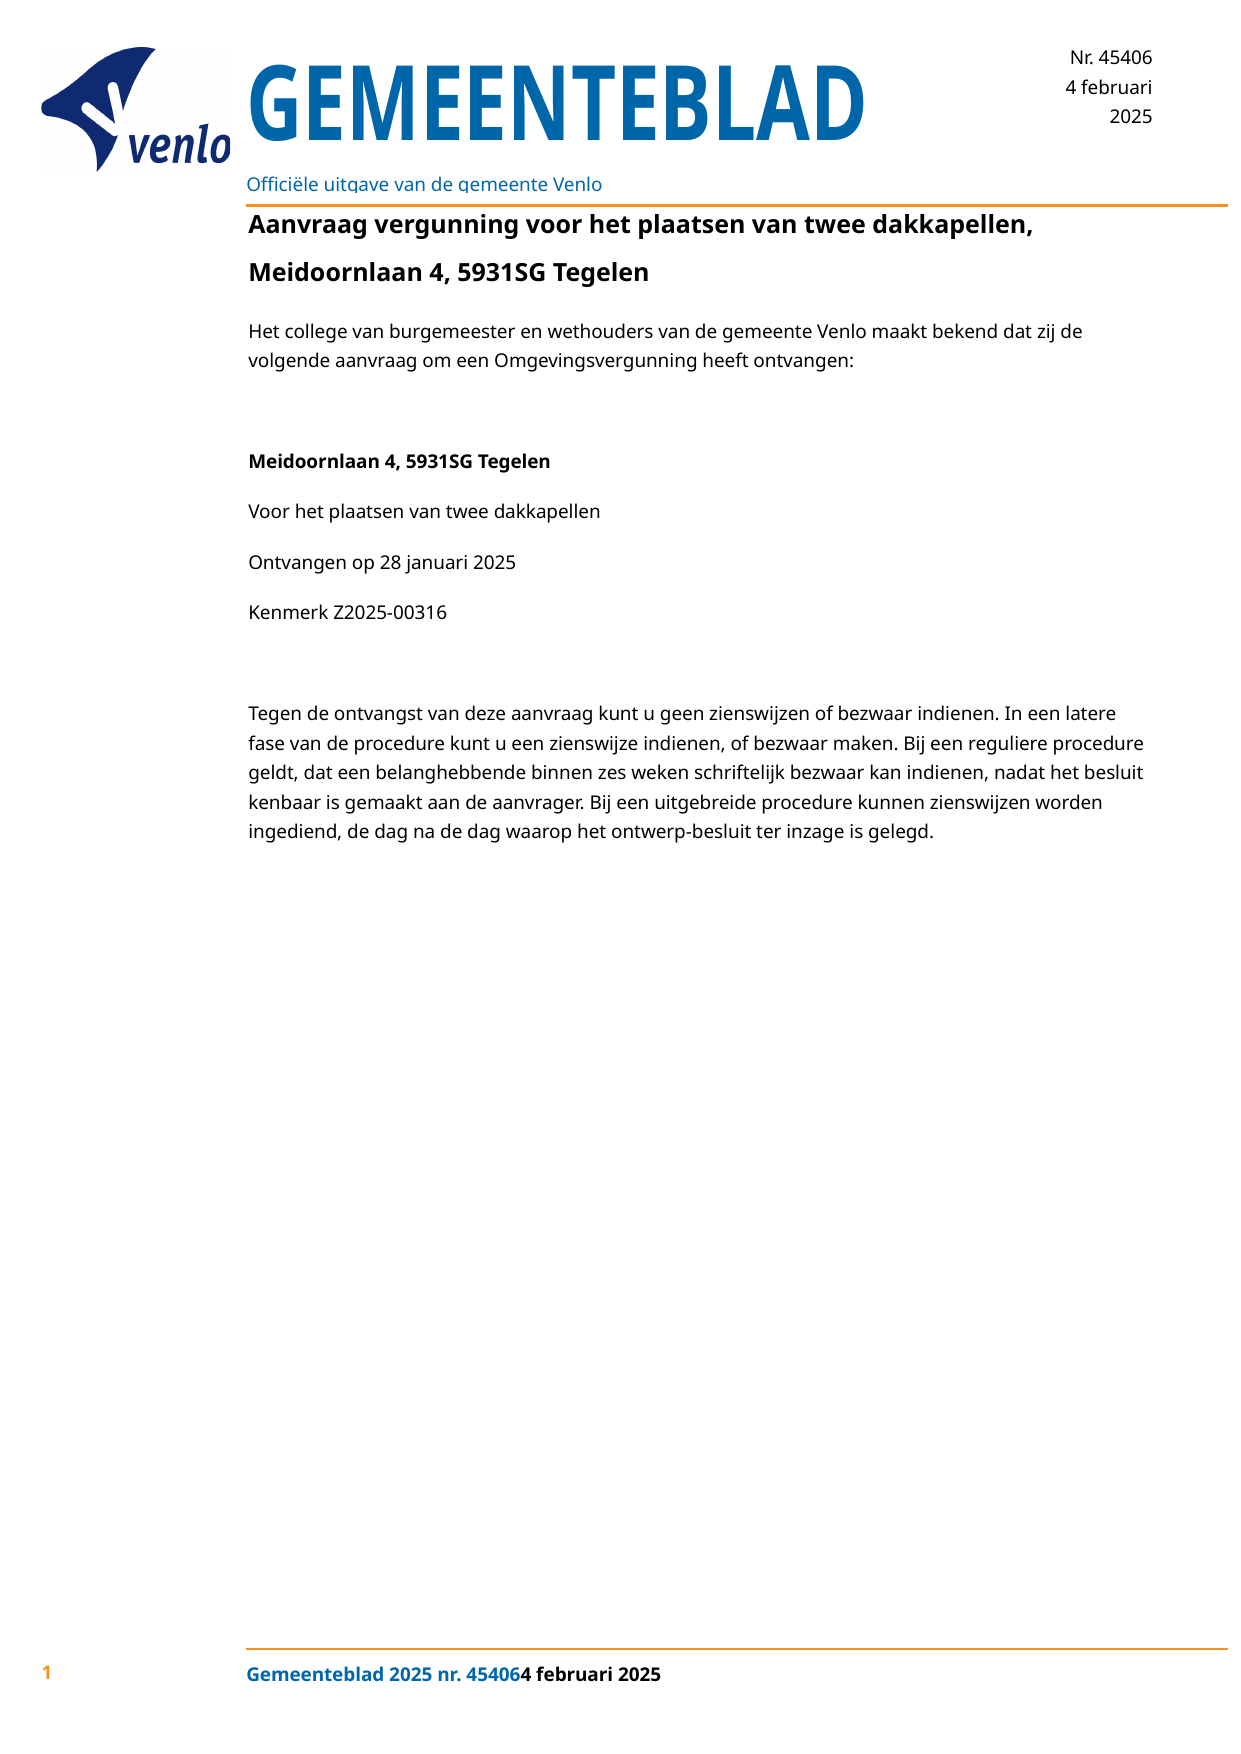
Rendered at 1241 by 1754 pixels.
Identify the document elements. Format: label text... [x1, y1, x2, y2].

text Ontvangen op 28 januari 2025 [248, 549, 1152, 575]
text Kenmerk Z2025-00316 [248, 599, 1152, 625]
text Het college van burgemeester en wethouders van de gemeente Venlo maakt bekend dat zij de volgende aanvraag om een Omgevingsvergunning heeft ontvangen: [248, 318, 1152, 373]
text Tegen de ontvangst van deze aanvraag kunt u geen zienswijzen of bezwaar indienen. In een latere fase van de procedure kunt u een zienswijze indienen, of bezwaar maken. Bij een reguliere procedure geldt, dat een belanghebbende binnen zes weken schriftelijk bezwaar kan indienen, nadat het besluit kenbaar is gemaakt aan de aanvrager. Bij een uitgebreide procedure kunnen zienswijzen worden ingediend, de dag na de dag waarop het ontwerp-besluit ter inzage is gelegd. [248, 700, 1152, 844]
text Meidoornlaan 4, 5931SG Tegelen [248, 448, 1152, 474]
picture [41, 47, 231, 172]
text Voor het plaatsen van twee dakkapellen [248, 499, 1152, 524]
text Aanvraag vergunning voor het plaatsen van twee dakkapellen, Meidoornlaan 4, 5931SG Tegelen [248, 207, 1152, 288]
